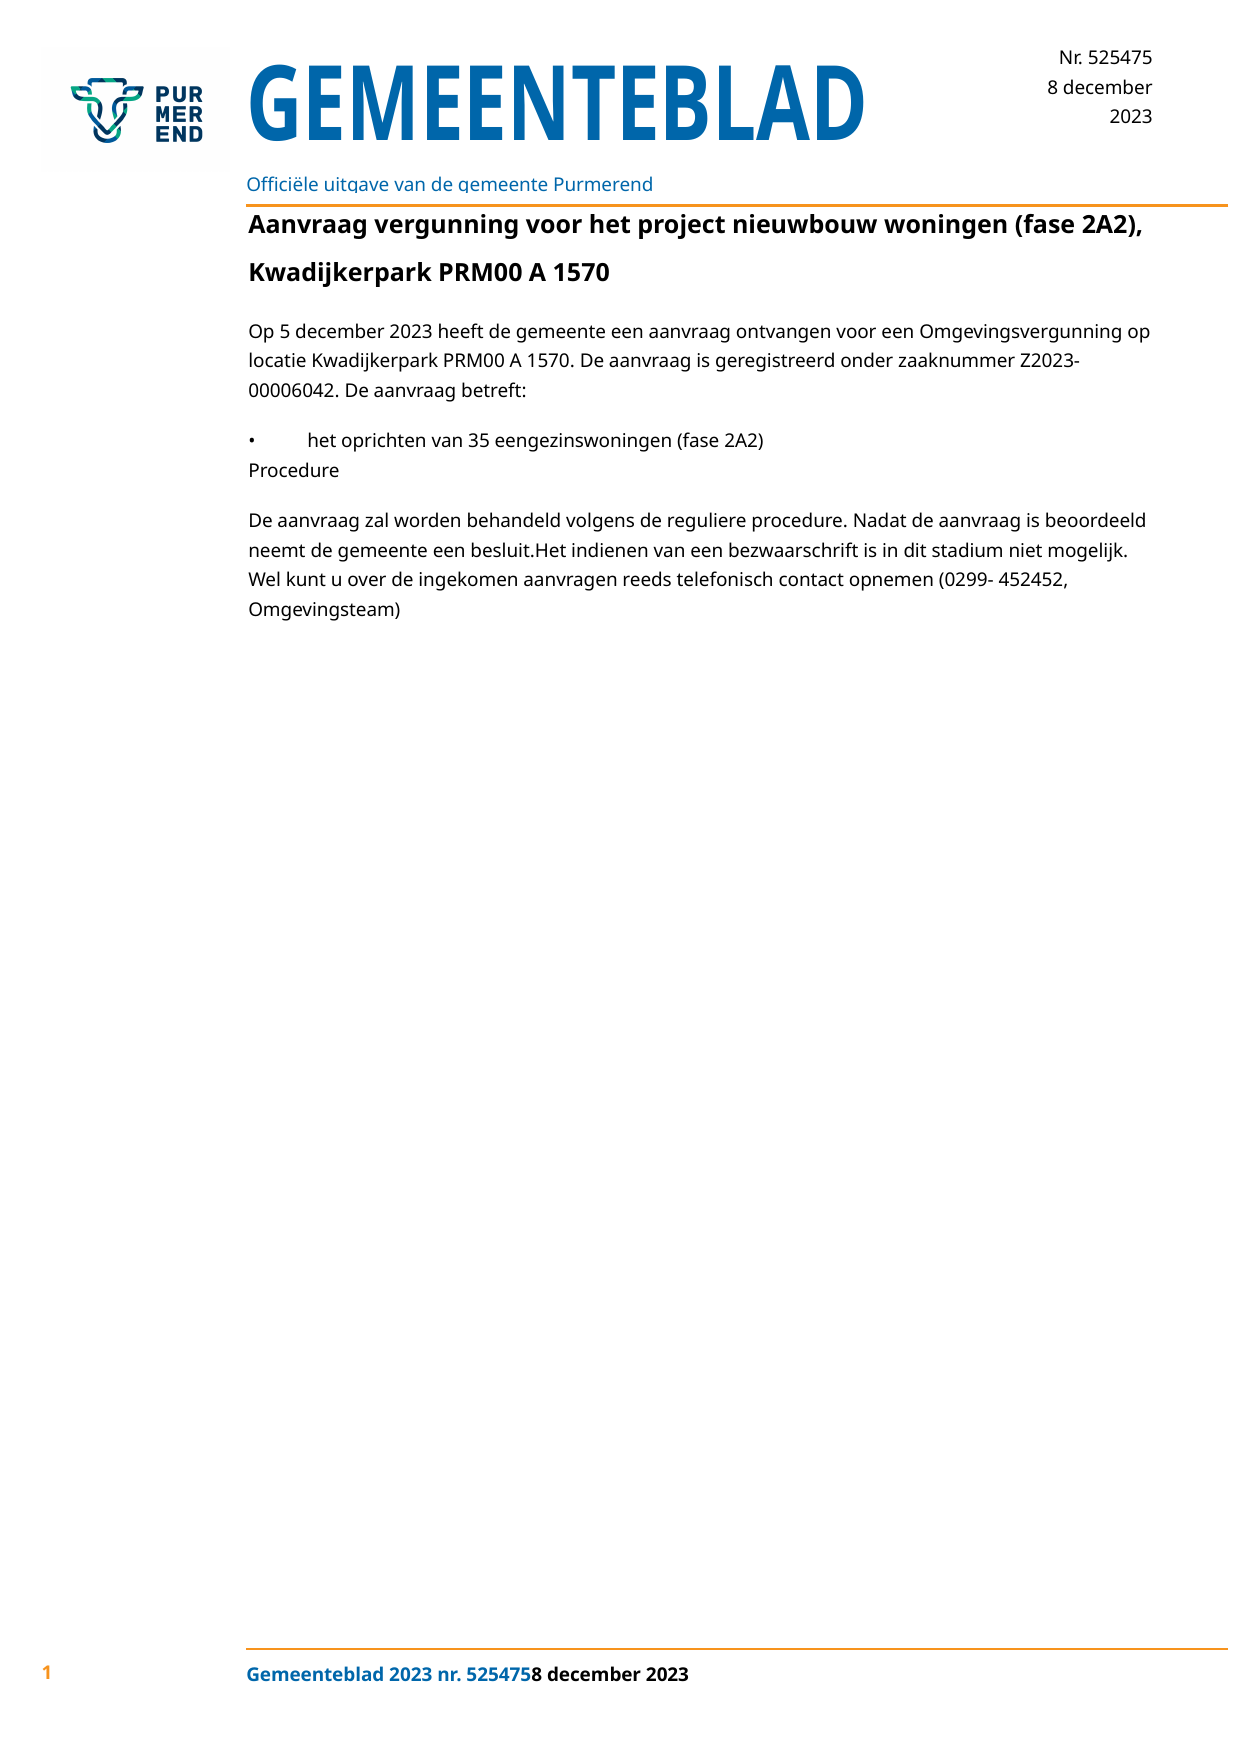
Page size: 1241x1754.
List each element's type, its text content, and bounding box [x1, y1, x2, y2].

text Aanvraag vergunning voor het project nieuwbouw woningen (fase 2A2), Kwadijkerpark PRM00 A 1570 [248, 207, 1152, 288]
text Op 5 december 2023 heeft de gemeente een aanvraag ontvangen voor een Omgevingsvergunning op locatie Kwadijkerpark PRM00 A 1570. De aanvraag is geregistreerd onder zaaknummer Z2023-00006042. De aanvraag betreft: [248, 318, 1152, 403]
text De aanvraag zal worden behandeld volgens de reguliere procedure. Nadat de aanvraag is beoordeeld neemt de gemeente een besluit.Het indienen van een bezwaarschrift is in dit stadium niet mogelijk. Wel kunt u over de ingekomen aanvragen reeds telefonisch contact opnemen (0299- 452452, Omgevingsteam) [248, 507, 1152, 622]
text Procedure [248, 457, 1152, 483]
list het oprichten van 35 eengezinswoningen (fase 2A2) [248, 427, 1152, 453]
picture [41, 47, 231, 172]
